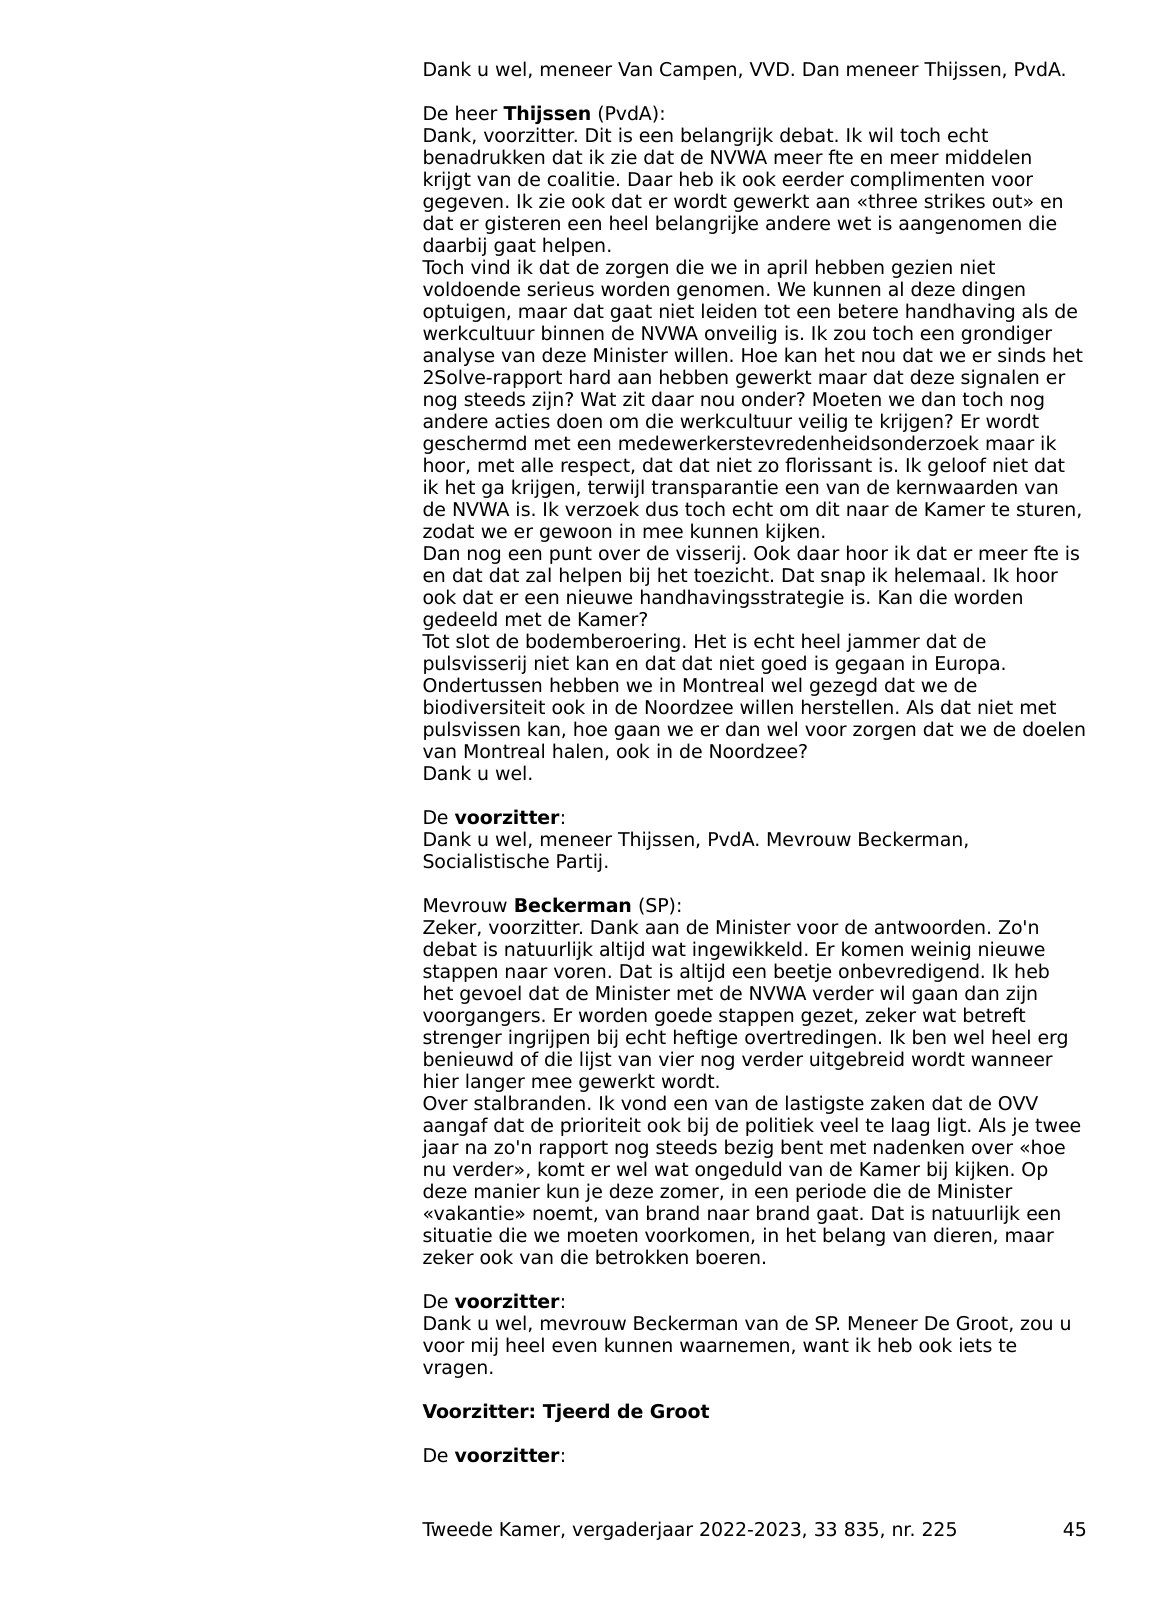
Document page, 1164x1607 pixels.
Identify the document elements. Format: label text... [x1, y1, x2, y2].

text Dan nog een punt over de visserij. Ook daar hoor ik dat er meer fte is en dat dat zal helpen bij het toezicht. Dat snap ik helemaal. Ik hoor ook dat er een nieuwe handhavingsstrategie is. Kan die worden gedeeld met de Kamer? [422, 543, 1087, 631]
text Dank u wel, meneer Thijssen, PvdA. Mevrouw Beckerman, Socialistische Partij. [422, 829, 1087, 873]
text Dank u wel, meneer Van Campen, VVD. Dan meneer Thijssen, PvdA. [422, 59, 1087, 81]
text Dank u wel, mevrouw Beckerman van de SP. Meneer De Groot, zou u voor mij heel even kunnen waarnemen, want ik heb ook iets te vragen. [422, 1313, 1087, 1379]
subtitle Voorzitter: Tjeerd de Groot [422, 1401, 1087, 1423]
text De voorzitter: [422, 807, 1087, 829]
text Toch vind ik dat de zorgen die we in april hebben gezien niet voldoende serieus worden genomen. We kunnen al deze dingen optuigen, maar dat gaat niet leiden tot een betere handhaving als de werkcultuur binnen de NVWA onveilig is. Ik zou toch een grondiger analyse van deze Minister willen. Hoe kan het nou dat we er sinds het 2Solve-rapport hard aan hebben gewerkt maar dat deze signalen er nog steeds zijn? Wat zit daar nou onder? Moeten we dan toch nog andere acties doen om die werkcultuur veilig te krijgen? Er wordt geschermd met een medewerkerstevredenheidsonderzoek maar ik hoor, met alle respect, dat dat niet zo florissant is. Ik geloof niet dat ik het ga krijgen, terwijl transparantie een van de kernwaarden van de NVWA is. Ik verzoek dus toch echt om dit naar de Kamer te sturen, zodat we er gewoon in mee kunnen kijken. [422, 257, 1087, 543]
text Tot slot de bodemberoering. Het is echt heel jammer dat de pulsvisserij niet kan en dat dat niet goed is gegaan in Europa. Ondertussen hebben we in Montreal wel gezegd dat we de biodiversiteit ook in de Noordzee willen herstellen. Als dat niet met pulsvissen kan, hoe gaan we er dan wel voor zorgen dat we de doelen van Montreal halen, ook in de Noordzee? [422, 631, 1087, 763]
text Dank, voorzitter. Dit is een belangrijk debat. Ik wil toch echt benadrukken dat ik zie dat de NVWA meer fte en meer middelen krijgt van de coalitie. Daar heb ik ook eerder complimenten voor gegeven. Ik zie ook dat er wordt gewerkt aan «three strikes out» en dat er gisteren een heel belangrijke andere wet is aangenomen die daarbij gaat helpen. [422, 125, 1087, 257]
text Dank u wel. [422, 763, 1087, 784]
text Mevrouw Beckerman (SP): [422, 895, 1087, 917]
text De voorzitter: [422, 1291, 1087, 1313]
text Zeker, voorzitter. Dank aan de Minister voor de antwoorden. Zo'n debat is natuurlijk altijd wat ingewikkeld. Er komen weinig nieuwe stappen naar voren. Dat is altijd een beetje onbevredigend. Ik heb het gevoel dat de Minister met de NVWA verder wil gaan dan zijn voorgangers. Er worden goede stappen gezet, zeker wat betreft strenger ingrijpen bij echt heftige overtredingen. Ik ben wel heel erg benieuwd of die lijst van vier nog verder uitgebreid wordt wanneer hier langer mee gewerkt wordt. [422, 917, 1087, 1093]
text De heer Thijssen (PvdA): [422, 103, 1087, 125]
text De voorzitter: [422, 1445, 1087, 1467]
text Over stalbranden. Ik vond een van de lastigste zaken dat de OVV aangaf dat de prioriteit ook bij de politiek veel te laag ligt. Als je twee jaar na zo'n rapport nog steeds bezig bent met nadenken over «hoe nu verder», komt er wel wat ongeduld van de Kamer bij kijken. Op deze manier kun je deze zomer, in een periode die de Minister «vakantie» noemt, van brand naar brand gaat. Dat is natuurlijk een situatie die we moeten voorkomen, in het belang van dieren, maar zeker ook van die betrokken boeren. [422, 1093, 1087, 1268]
